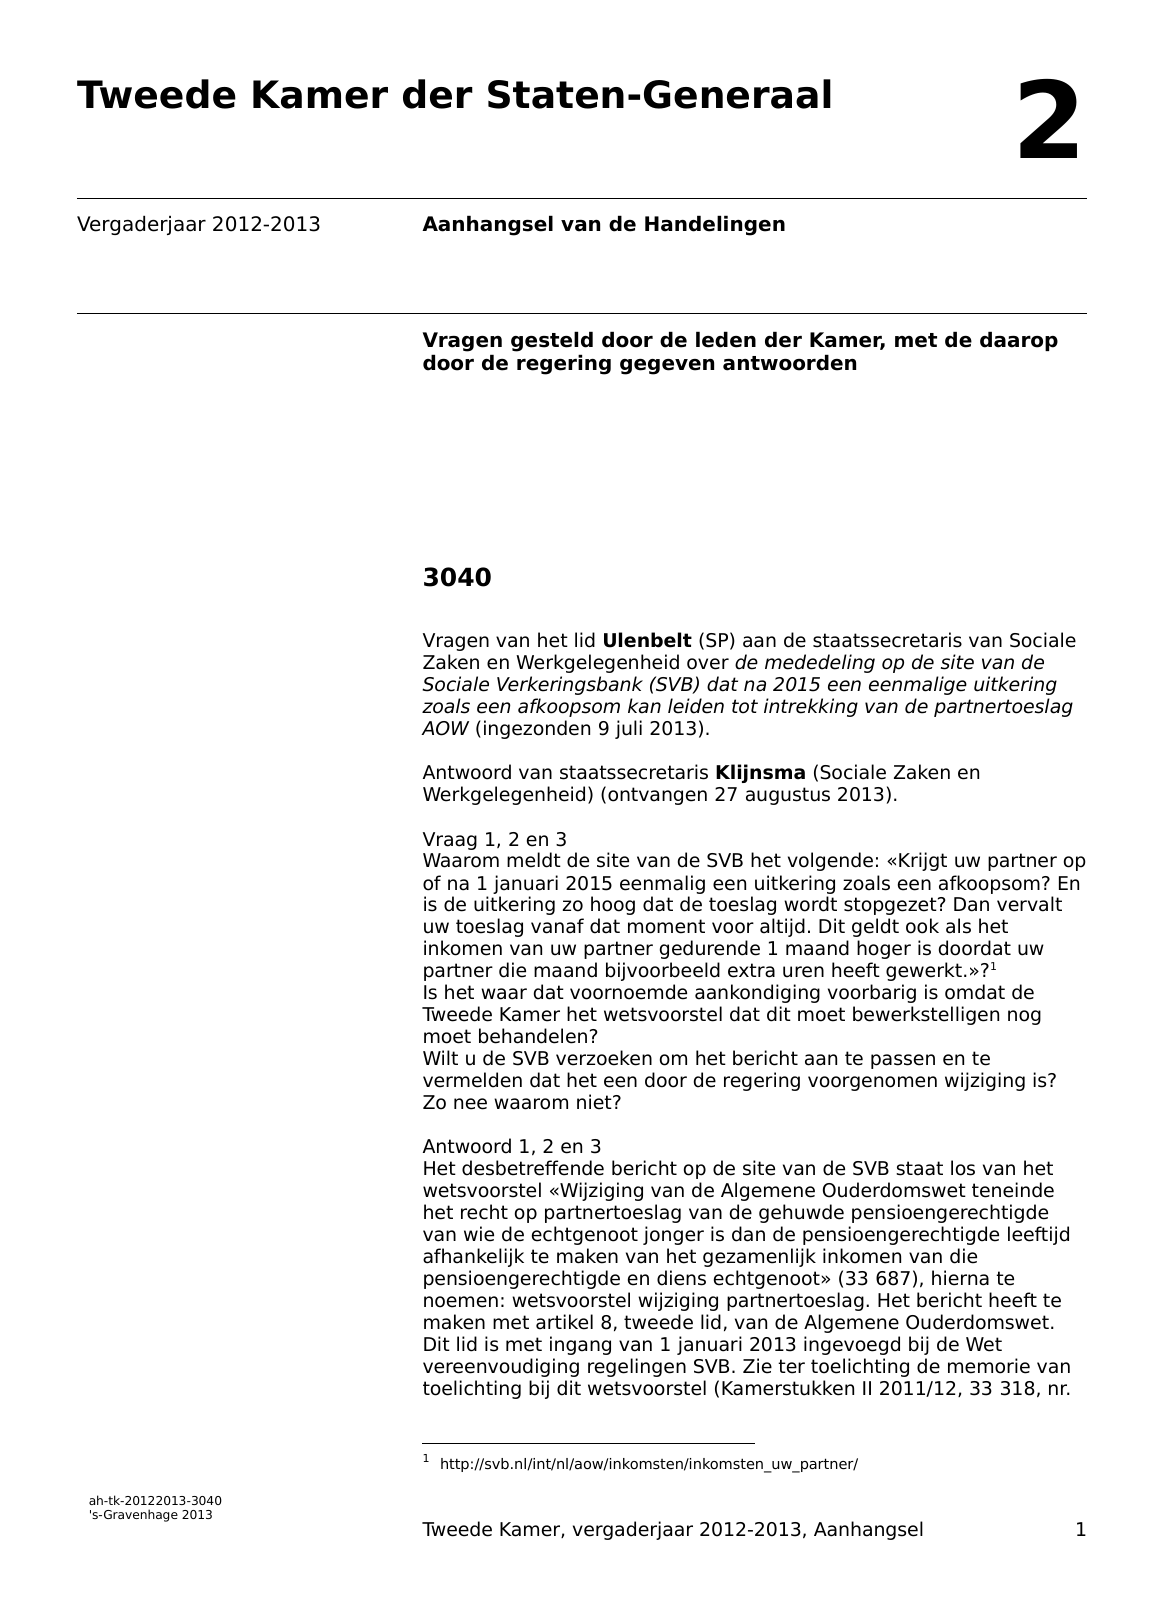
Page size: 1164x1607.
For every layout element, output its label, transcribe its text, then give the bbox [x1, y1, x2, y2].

text ah-tk-20122013-3040 [88, 1494, 323, 1508]
table_header Tweede Kamer der Staten-Generaal [77, 59, 886, 198]
table_cell Vergaderjaar 2012-2013 [77, 199, 422, 313]
text Wilt u de SVB verzoeken om het bericht aan te passen en te vermelden dat het een door de regering voorgenomen wijziging is? Zo nee waarom niet? [422, 1048, 1087, 1114]
text 3040 [422, 563, 1087, 592]
table_header 2 [886, 59, 1087, 198]
text Vragen van het lid Ulenbelt (SP) aan de staatssecretaris van Sociale Zaken en Werkgelegenheid over de mededeling op de site van de Sociale Verkeringsbank (SVB) dat na 2015 een eenmalige uitkering zoals een afkoopsom kan leiden tot intrekking van de partnertoeslag AOW (ingezonden 9 juli 2013). [422, 630, 1087, 740]
text Waarom meldt de site van de SVB het volgende: «Krijgt uw partner op of na 1 januari 2015 eenmalig een uitkering zoals een afkoopsom? En is de uitkering zo hoog dat de toeslag wordt stopgezet? Dan vervalt uw toeslag vanaf dat moment voor altijd. Dit geldt ook als het inkomen van uw partner gedurende 1 maand hoger is doordat uw partner die maand bijvoorbeeld extra uren heeft gewerkt.»? [422, 850, 1087, 982]
table_cell Vragen gesteld door de leden der Kamer, met de daarop door de regering gegeven antwoorden [422, 314, 1087, 375]
table_cell Aanhangsel van de Handelingen [422, 199, 1087, 313]
text Antwoord 1, 2 en 3 [422, 1136, 1087, 1158]
text http://svb.nl/int/nl/aow/inkomsten/inkomsten_uw_partner/ [422, 1452, 1087, 1474]
text Is het waar dat voornoemde aankondiging voorbarig is omdat de Tweede Kamer het wetsvoorstel dat dit moet bewerkstelligen nog moet behandelen? [422, 982, 1087, 1048]
text Vraag 1, 2 en 3 [422, 828, 1087, 850]
text Antwoord van staatssecretaris Klijnsma (Sociale Zaken en Werkgelegenheid) (ontvangen 27 augustus 2013). [422, 762, 1087, 806]
table_cell [77, 314, 422, 375]
text Het desbetreffende bericht op de site van de SVB staat los van het wetsvoorstel «Wijziging van de Algemene Ouderdomswet teneinde het recht op partnertoeslag van de gehuwde pensioengerechtigde van wie de echtgenoot jonger is dan de pensioengerechtigde leeftijd afhankelijk te maken van het gezamenlijk inkomen van die pensioengerechtigde en diens echtgenoot» (33 687), hierna te noemen: wetsvoorstel wijziging partnertoeslag. Het bericht heeft te maken met artikel 8, tweede lid, van de Algemene Ouderdomswet. Dit lid is met ingang van 1 januari 2013 ingevoegd bij de Wet vereenvoudiging regelingen SVB. Zie ter toelichting de memorie van toelichting bij dit wetsvoorstel (Kamerstukken II 2011/12, 33 318, nr. [422, 1158, 1087, 1400]
text 's-Gravenhage 2013 [88, 1508, 323, 1522]
